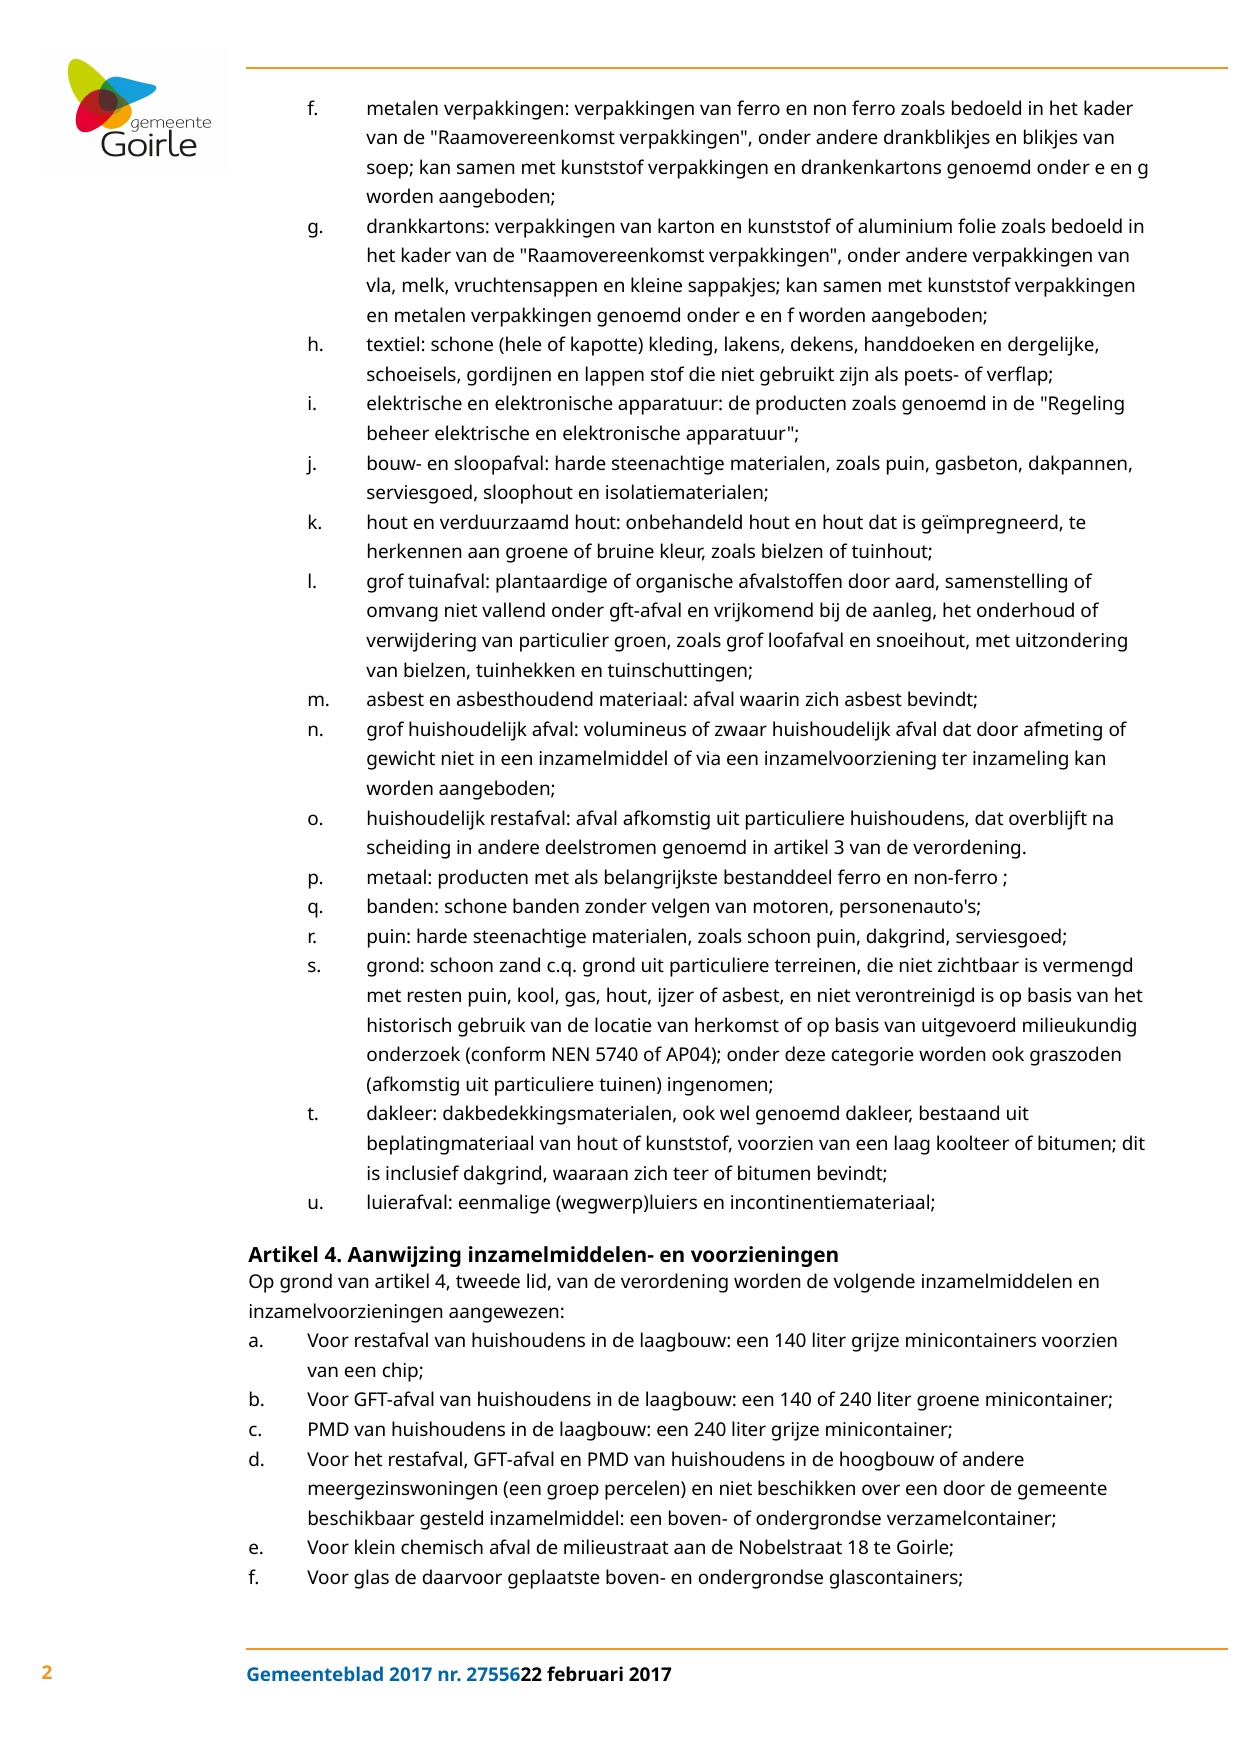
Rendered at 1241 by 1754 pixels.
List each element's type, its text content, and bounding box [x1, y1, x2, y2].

text Op grond van artikel 4, tweede lid, van de verordening worden de volgende inzamelmiddelen en inzamelvoorzieningen aangewezen: [248, 1268, 1152, 1323]
list Voor het restafval, GFT-afval en PMD van huishoudens in de hoogbouw of andere meergezinswoningen (een groep percelen) en niet beschikken over een door de gemeente beschikbaar gesteld inzamelmiddel: een boven- of ondergrondse verzamelcontainer; [248, 1446, 1152, 1531]
list bouw- en sloopafval: harde steenachtige materialen, zoals puin, gasbeton, dakpannen, serviesgoed, sloophout en isolatiematerialen; [307, 450, 1152, 505]
list dakleer: dakbedekkingsmaterialen, ook wel genoemd dakleer, bestaand uit beplatingmateriaal van hout of kunststof, voorzien van een laag koolteer of bitumen; dit is inclusief dakgrind, waaraan zich teer of bitumen bevindt; [307, 1101, 1152, 1186]
list grof huishoudelijk afval: volumineus of zwaar huishoudelijk afval dat door afmeting of gewicht niet in een inzamelmiddel of via een inzamelvoorziening ter inzameling kan worden aangeboden; [307, 716, 1152, 801]
list Voor GFT-afval van huishoudens in de laagbouw: een 140 of 240 liter groene minicontainer; [248, 1387, 1152, 1412]
list PMD van huishoudens in de laagbouw: een 240 liter grijze minicontainer; [248, 1416, 1152, 1442]
list huishoudelijk restafval: afval afkomstig uit particuliere huishoudens, dat overblijft na scheiding in andere deelstromen genoemd in artikel 3 van de verordening. [307, 805, 1152, 860]
list asbest en asbesthoudend materiaal: afval waarin zich asbest bevindt; [307, 686, 1152, 712]
text Artikel 4. Aanwijzing inzamelmiddelen- en voorzieningen [248, 1240, 1152, 1268]
list grof tuinafval: plantaardige of organische afvalstoffen door aard, samenstelling of omvang niet vallend onder gft-afval en vrijkomend bij de aanleg, het onderhoud of verwijdering van particulier groen, zoals grof loofafval en snoeihout, met uitzondering van bielzen, tuinhekken en tuinschuttingen; [307, 568, 1152, 683]
list textiel: schone (hele of kapotte) kleding, lakens, dekens, handdoeken en dergelijke, schoeisels, gordijnen en lappen stof die niet gebruikt zijn als poets- of verflap; [307, 331, 1152, 387]
list grond: schoon zand c.q. grond uit particuliere terreinen, die niet zichtbaar is vermengd met resten puin, kool, gas, hout, ijzer of asbest, en niet verontreinigd is op basis van het historisch gebruik van de locatie van herkomst of op basis van uitgevoerd milieukundig onderzoek (conform NEN 5740 of AP04); onder deze categorie worden ook graszoden (afkomstig uit particuliere tuinen) ingenomen; [307, 953, 1152, 1097]
list luierafval: eenmalige (wegwerp)luiers en incontinentiemateriaal; [307, 1189, 1152, 1215]
list Voor restafval van huishoudens in de laagbouw: een 140 liter grijze minicontainers voorzien van een chip; [248, 1327, 1152, 1383]
list metaal: producten met als belangrijkste bestanddeel ferro en non-ferro ; [307, 864, 1152, 890]
picture [41, 47, 231, 172]
list banden: schone banden zonder velgen van motoren, personenauto's; [307, 893, 1152, 919]
list metalen verpakkingen: verpakkingen van ferro en non ferro zoals bedoeld in het kader van de "Raamovereenkomst verpakkingen", onder andere drankblikjes en blikjes van soep; kan samen met kunststof verpakkingen en drankenkartons genoemd onder e en g worden aangeboden; [307, 95, 1152, 209]
list elektrische en elektronische apparatuur: de producten zoals genoemd in de "Regeling beheer elektrische en elektronische apparatuur"; [307, 391, 1152, 446]
list Voor klein chemisch afval de milieustraat aan de Nobelstraat 18 te Goirle; [248, 1534, 1152, 1560]
list drankkartons: verpakkingen van karton en kunststof of aluminium folie zoals bedoeld in het kader van de "Raamovereenkomst verpakkingen", onder andere verpakkingen van vla, melk, vruchtensappen en kleine sappakjes; kan samen met kunststof verpakkingen en metalen verpakkingen genoemd onder e en f worden aangeboden; [307, 213, 1152, 328]
list puin: harde steenachtige materialen, zoals schoon puin, dakgrind, serviesgoed; [307, 923, 1152, 949]
list hout en verduurzaamd hout: onbehandeld hout en hout dat is geïmpregneerd, te herkennen aan groene of bruine kleur, zoals bielzen of tuinhout; [307, 509, 1152, 564]
list Voor glas de daarvoor geplaatste boven- en ondergrondse glascontainers; [248, 1564, 1152, 1590]
